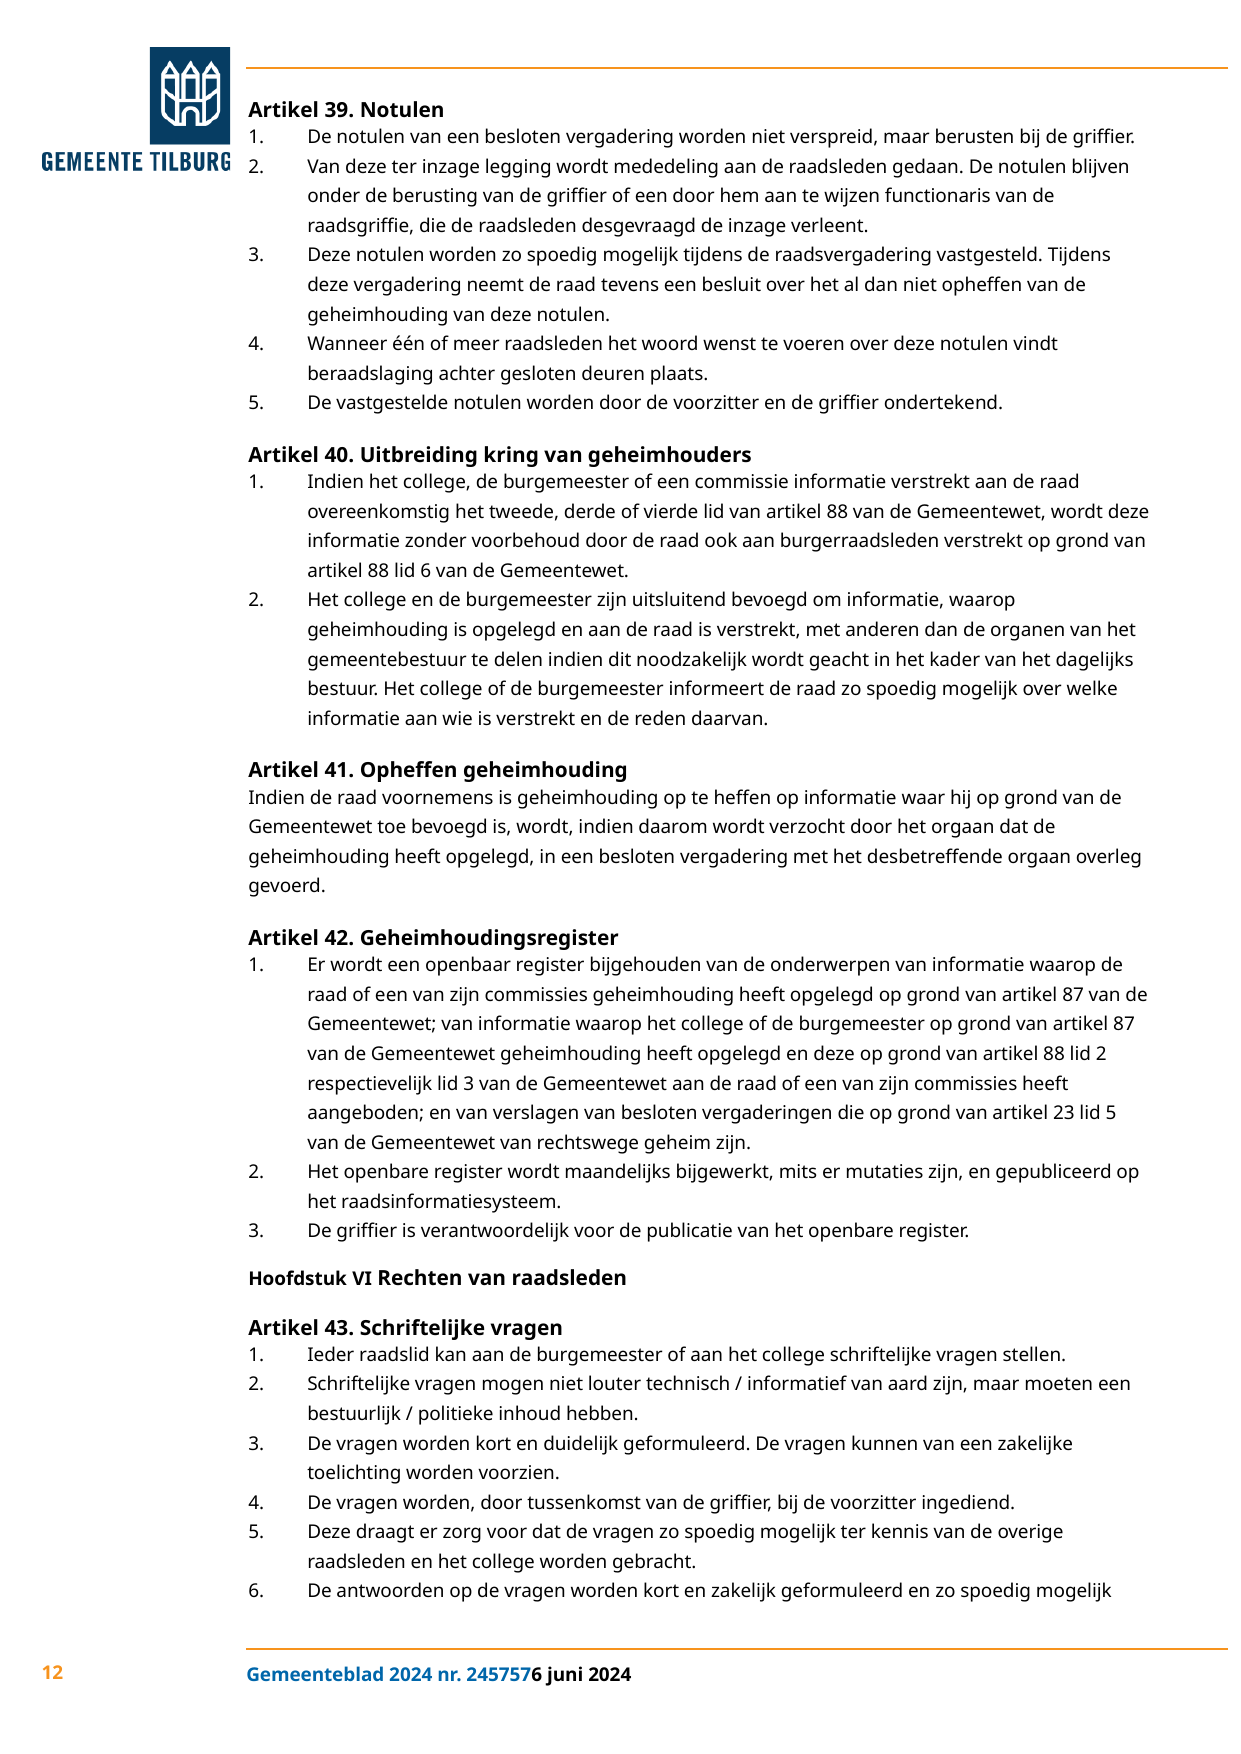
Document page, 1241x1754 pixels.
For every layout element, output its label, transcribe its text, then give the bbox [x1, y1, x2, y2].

text Artikel 41. Opheffen geheimhouding [248, 755, 1152, 784]
list De antwoorden op de vragen worden kort en zakelijk geformuleerd en zo spoedig mogelijk [248, 1578, 1152, 1603]
list De griffier is verantwoordelijk voor de publicatie van het openbare register. [248, 1218, 1152, 1243]
list De vastgestelde notulen worden door de voorzitter en de griffier ondertekend. [248, 389, 1152, 415]
picture [41, 47, 231, 172]
list Indien het college, de burgemeester of een commissie informatie verstrekt aan de raad overeenkomstig het tweede, derde of vierde lid van artikel 88 van de Gemeentewet, wordt deze informatie zonder voorbehoud door de raad ook aan burgerraadsleden verstrekt op grond van artikel 88 lid 6 van de Gemeentewet. [248, 468, 1152, 583]
list Van deze ter inzage legging wordt mededeling aan de raadsleden gedaan. De notulen blijven onder de berusting van de griffier of een door hem aan te wijzen functionaris van de raadsgriffie, die de raadsleden desgevraagd de inzage verleent. [248, 153, 1152, 238]
list Het college en de burgemeester zijn uitsluitend bevoegd om informatie, waarop geheimhouding is opgelegd en aan de raad is verstrekt, met anderen dan de organen van het gemeentebestuur te delen indien dit noodzakelijk wordt geacht in het kader van het dagelijks bestuur. Het college of de burgemeester informeert de raad zo spoedig mogelijk over welke informatie aan wie is verstrekt en de reden daarvan. [248, 587, 1152, 731]
text Artikel 39. Notulen [248, 95, 1152, 123]
list Er wordt een openbaar register bijgehouden van de onderwerpen van informatie waarop de raad of een van zijn commissies geheimhouding heeft opgelegd op grond van artikel 87 van de Gemeentewet; van informatie waarop het college of de burgemeester op grond van artikel 87 van de Gemeentewet geheimhouding heeft opgelegd en deze op grond van artikel 88 lid 2 respectievelijk lid 3 van de Gemeentewet aan de raad of een van zijn commissies heeft aangeboden; en van verslagen van besloten vergaderingen die op grond van artikel 23 lid 5 van de Gemeentewet van rechtswege geheim zijn. [248, 951, 1152, 1155]
list Deze notulen worden zo spoedig mogelijk tijdens de raadsvergadering vastgesteld. Tijdens deze vergadering neemt de raad tevens een besluit over het al dan niet opheffen van de geheimhouding van deze notulen. [248, 242, 1152, 326]
list Wanneer één of meer raadsleden het woord wenst te voeren over deze notulen vindt beraadslaging achter gesloten deuren plaats. [248, 330, 1152, 386]
list Ieder raadslid kan aan de burgemeester of aan het college schriftelijke vragen stellen. [248, 1341, 1152, 1367]
list Schriftelijke vragen mogen niet louter technisch / informatief van aard zijn, maar moeten een bestuurlijk / politieke inhoud hebben. [248, 1371, 1152, 1426]
list Deze draagt er zorg voor dat de vragen zo spoedig mogelijk ter kennis van de overige raadsleden en het college worden gebracht. [248, 1518, 1152, 1574]
list De vragen worden kort en duidelijk geformuleerd. De vragen kunnen van een zakelijke toelichting worden voorzien. [248, 1430, 1152, 1485]
list De vragen worden, door tussenkomst van de griffier, bij de voorzitter ingediend. [248, 1489, 1152, 1515]
text Indien de raad voornemens is geheimhouding op te heffen op informatie waar hij op grond van de Gemeentewet toe bevoegd is, wordt, indien daarom wordt verzocht door het orgaan dat de geheimhouding heeft opgelegd, in een besloten vergadering met het desbetreffende orgaan overleg gevoerd. [248, 784, 1152, 898]
text Artikel 43. Schriftelijke vragen [248, 1313, 1152, 1341]
text Artikel 40. Uitbreiding kring van geheimhouders [248, 440, 1152, 468]
list Het openbare register wordt maandelijks bijgewerkt, mits er mutaties zijn, en gepubliceerd op het raadsinformatiesysteem. [248, 1158, 1152, 1214]
text Hoofdstuk VI Rechten van raadsleden [248, 1263, 1152, 1292]
list De notulen van een besloten vergadering worden niet verspreid, maar berusten bij de griffier. [248, 123, 1152, 149]
text Artikel 42. Geheimhoudingsregister [248, 923, 1152, 951]
